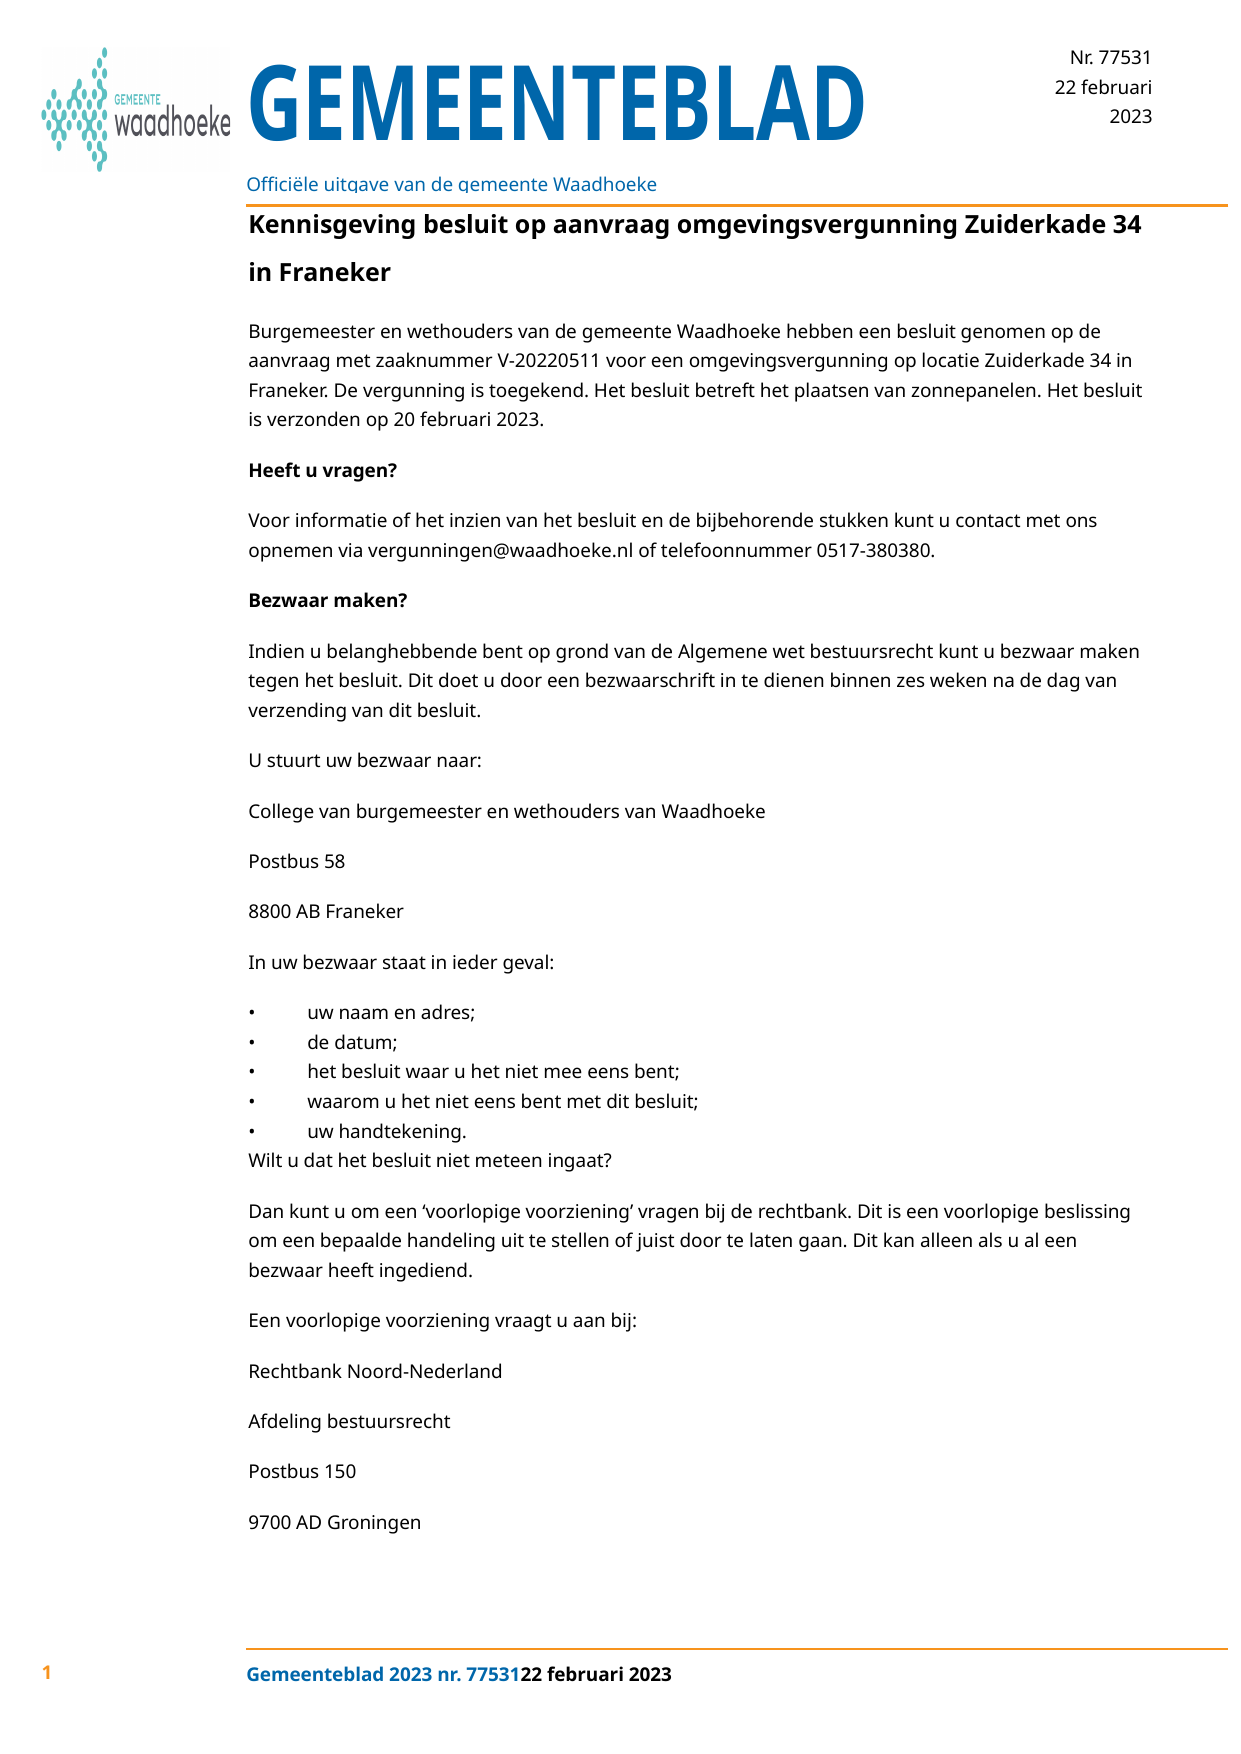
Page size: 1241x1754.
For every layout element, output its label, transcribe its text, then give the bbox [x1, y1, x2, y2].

text Een voorlopige voorziening vraagt u aan bij: [248, 1307, 1152, 1333]
list de datum; [248, 1029, 1152, 1055]
text College van burgemeester en wethouders van Waadhoeke [248, 798, 1152, 824]
text Dan kunt u om een ‘voorlopige voorziening’ vragen bij de rechtbank. Dit is een voorlopige beslissing om een bepaalde handeling uit te stellen of juist door te laten gaan. Dit kan alleen als u al een bezwaar heeft ingediend. [248, 1198, 1152, 1283]
list het besluit waar u het niet mee eens bent; [248, 1059, 1152, 1084]
text Bezwaar maken? [248, 587, 1152, 613]
text 8800 AB Franeker [248, 899, 1152, 924]
text U stuurt uw bezwaar naar: [248, 747, 1152, 773]
list uw handtekening. [248, 1118, 1152, 1144]
text Afdeling bestuursrecht [248, 1408, 1152, 1434]
text Voor informatie of het inzien van het besluit en de bijbehorende stukken kunt u contact met ons opnemen via vergunningen@waadhoeke.nl of telefoonnummer 0517-380380. [248, 507, 1152, 563]
list waarom u het niet eens bent met dit besluit; [248, 1088, 1152, 1114]
text 9700 AD Groningen [248, 1509, 1152, 1535]
text Postbus 58 [248, 848, 1152, 874]
text In uw bezwaar staat in ieder geval: [248, 949, 1152, 975]
text Kennisgeving besluit op aanvraag omgevingsvergunning Zuiderkade 34 in Franeker [248, 207, 1152, 288]
text Indien u belanghebbende bent op grond van de Algemene wet bestuursrecht kunt u bezwaar maken tegen het besluit. Dit doet u door een bezwaarschrift in te dienen binnen zes weken na de dag van verzending van dit besluit. [248, 638, 1152, 723]
text Rechtbank Noord-Nederland [248, 1358, 1152, 1384]
text Wilt u dat het besluit niet meteen ingaat? [248, 1147, 1152, 1173]
text Burgemeester en wethouders van de gemeente Waadhoeke hebben een besluit genomen op de aanvraag met zaaknummer V-20220511 voor een omgevingsvergunning op locatie Zuiderkade 34 in Franeker. De vergunning is toegekend. Het besluit betreft het plaatsen van zonnepanelen. Het besluit is verzonden op 20 februari 2023. [248, 318, 1152, 432]
picture [41, 47, 231, 172]
list uw naam en adres; [248, 999, 1152, 1025]
text Postbus 150 [248, 1459, 1152, 1484]
text Heeft u vragen? [248, 457, 1152, 483]
